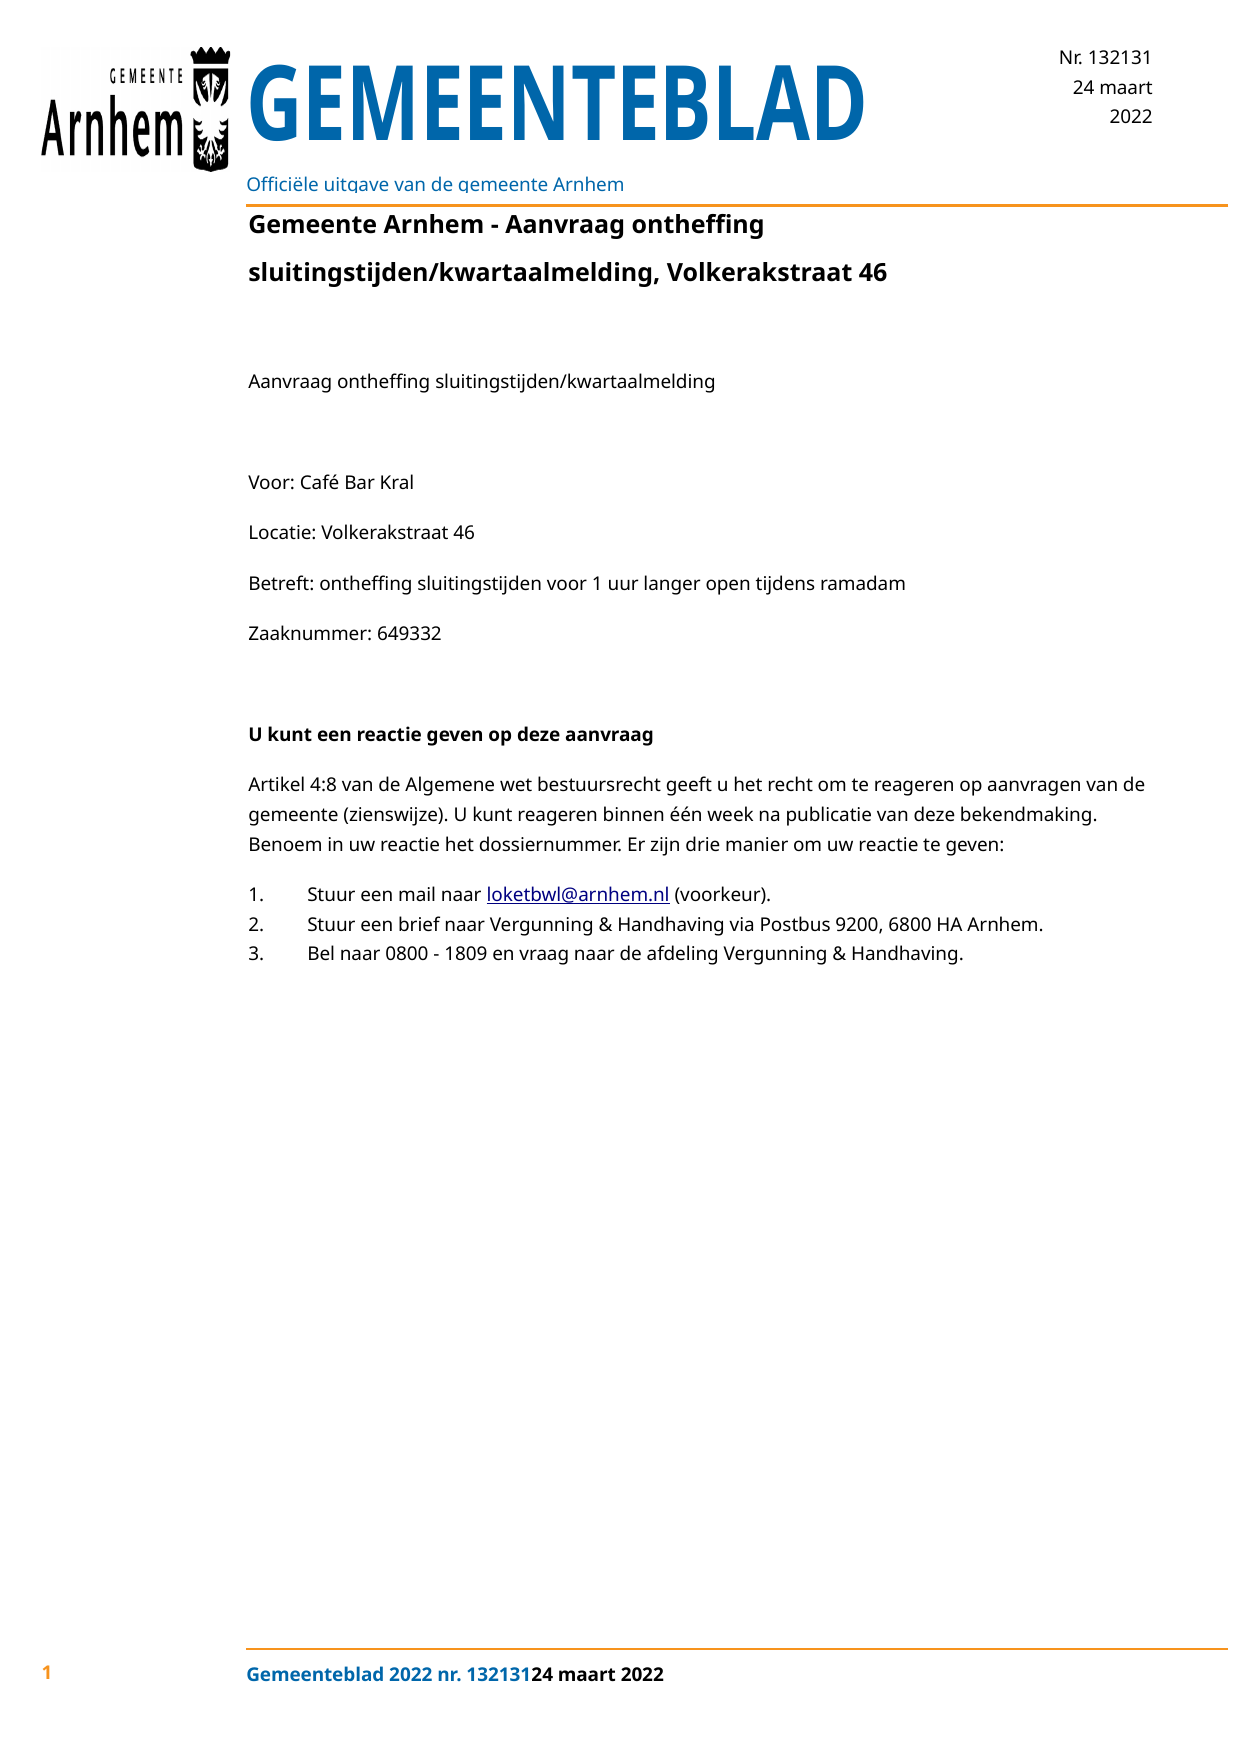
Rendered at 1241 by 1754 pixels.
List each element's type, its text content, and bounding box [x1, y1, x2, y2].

text Voor: Café Bar Kral [248, 469, 1152, 495]
text Aanvraag ontheffing sluitingstijden/kwartaalmelding [248, 368, 1152, 394]
text Locatie: Volkerakstraat 46 [248, 519, 1152, 545]
text Betreft: ontheffing sluitingstijden voor 1 uur langer open tijdens ramadam [248, 570, 1152, 596]
picture [41, 47, 231, 172]
list Bel naar 0800 - 1809 en vraag naar de afdeling Vergunning & Handhaving. [248, 940, 1152, 966]
text Gemeente Arnhem - Aanvraag ontheffing sluitingstijden/kwartaalmelding, Volkerakstraat 46 [248, 207, 1152, 288]
list Stuur een brief naar Vergunning & Handhaving via Postbus 9200, 6800 HA Arnhem. [248, 911, 1152, 937]
list Stuur een mail naar loketbwl@arnhem.nl (voorkeur). [248, 881, 1152, 907]
text Artikel 4:8 van de Algemene wet bestuursrecht geeft u het recht om te reageren op aanvragen van de gemeente (zienswijze). U kunt reageren binnen één week na publicatie van deze bekendmaking. Benoem in uw reactie het dossiernummer. Er zijn drie manier om uw reactie te geven: [248, 772, 1152, 857]
text U kunt een reactie geven op deze aanvraag [248, 721, 1152, 747]
text Zaaknummer: 649332 [248, 620, 1152, 646]
